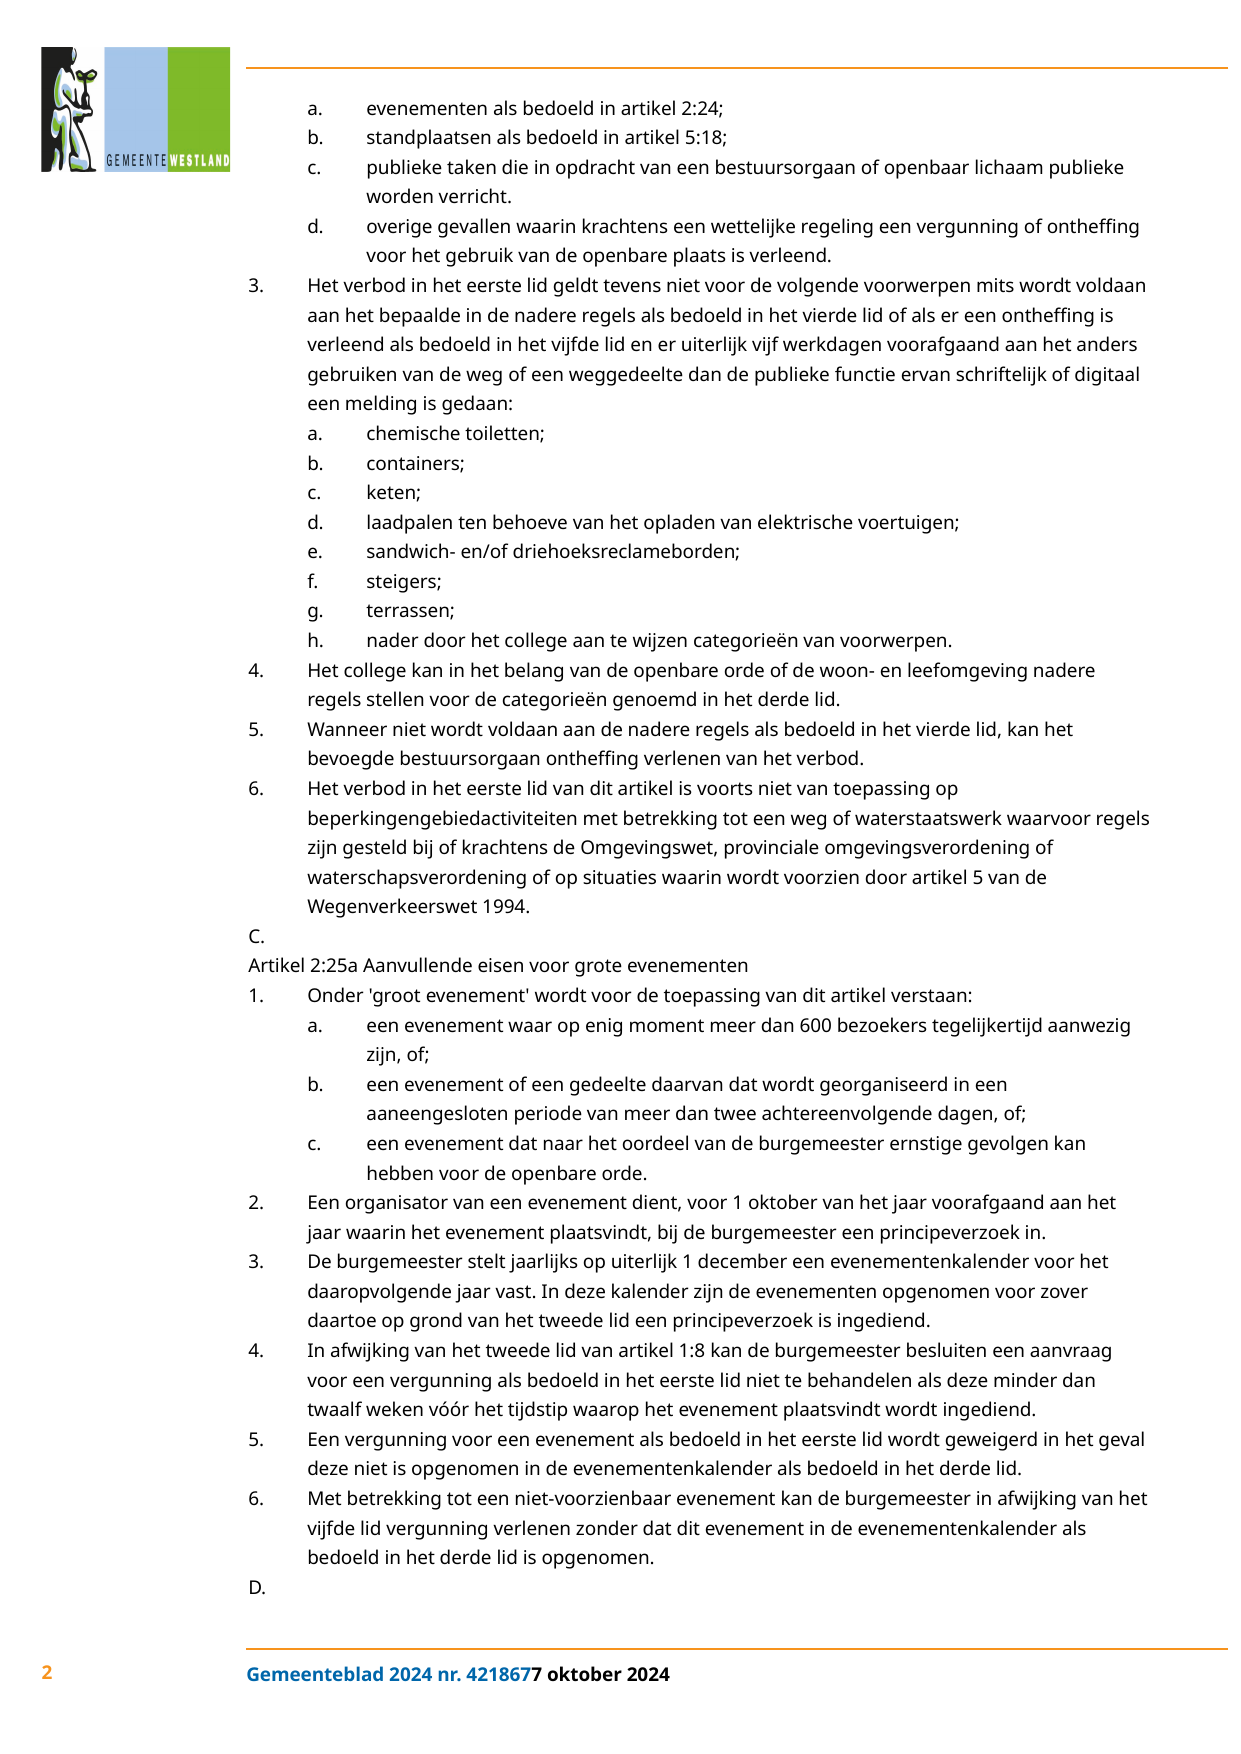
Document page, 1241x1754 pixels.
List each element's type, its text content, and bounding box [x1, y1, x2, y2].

list Het college kan in het belang van de openbare orde of de woon- en leefomgeving nadere regels stellen voor de categorieën genoemd in het derde lid. [248, 657, 1152, 712]
list containers; [307, 450, 1152, 476]
list steigers; [307, 568, 1152, 594]
list In afwijking van het tweede lid van artikel 1:8 kan de burgemeester besluiten een aanvraag voor een vergunning als bedoeld in het eerste lid niet te behandelen als deze minder dan twaalf weken vóór het tijdstip waarop het evenement plaatsvindt wordt ingediend. [248, 1337, 1152, 1422]
list Het verbod in het eerste lid geldt tevens niet voor de volgende voorwerpen mits wordt voldaan aan het bepaalde in de nadere regels als bedoeld in het vierde lid of als er een ontheffing is verleend als bedoeld in het vijfde lid en er uiterlijk vijf werkdagen voorafgaand aan het anders gebruiken van de weg of een weggedeelte dan de publieke functie ervan schriftelijk of digitaal een melding is gedaan: [248, 272, 1152, 416]
list een evenement dat naar het oordeel van de burgemeester ernstige gevolgen kan hebben voor de openbare orde. [307, 1130, 1152, 1186]
text C. [248, 923, 1152, 949]
list keten; [307, 479, 1152, 505]
list Onder 'groot evenement' wordt voor de toepassing van dit artikel verstaan: [248, 982, 1152, 1008]
list Met betrekking tot een niet-voorzienbaar evenement kan de burgemeester in afwijking van het vijfde lid vergunning verlenen zonder dat dit evenement in de evenementenkalender als bedoeld in het derde lid is opgenomen. [248, 1485, 1152, 1570]
list een evenement waar op enig moment meer dan 600 bezoekers tegelijkertijd aanwezig zijn, of; [307, 1012, 1152, 1067]
text Artikel 2:25a Aanvullende eisen voor grote evenementen [248, 953, 1152, 978]
list nader door het college aan te wijzen categorieën van voorwerpen. [307, 627, 1152, 653]
list terrassen; [307, 598, 1152, 623]
list Een vergunning voor een evenement als bedoeld in het eerste lid wordt geweigerd in het geval deze niet is opgenomen in de evenementenkalender als bedoeld in het derde lid. [248, 1426, 1152, 1481]
list chemische toiletten; [307, 420, 1152, 446]
list laadpalen ten behoeve van het opladen van elektrische voertuigen; [307, 509, 1152, 535]
list De burgemeester stelt jaarlijks op uiterlijk 1 december een evenementenkalender voor het daaropvolgende jaar vast. In deze kalender zijn de evenementen opgenomen voor zover daartoe op grond van het tweede lid een principeverzoek is ingediend. [248, 1248, 1152, 1333]
text D. [248, 1574, 1152, 1600]
list Het verbod in het eerste lid van dit artikel is voorts niet van toepassing op beperkingengebiedactiviteiten met betrekking tot een weg of waterstaatswerk waarvoor regels zijn gesteld bij of krachtens de Omgevingswet, provinciale omgevingsverordening of waterschapsverordening of op situaties waarin wordt voorzien door artikel 5 van de Wegenverkeerswet 1994. [248, 775, 1152, 919]
picture [41, 47, 231, 172]
list sandwich- en/of driehoeksreclameborden; [307, 538, 1152, 564]
list publieke taken die in opdracht van een bestuursorgaan of openbaar lichaam publieke worden verricht. [307, 154, 1152, 209]
list Een organisator van een evenement dient, voor 1 oktober van het jaar voorafgaand aan het jaar waarin het evenement plaatsvindt, bij de burgemeester een principeverzoek in. [248, 1189, 1152, 1245]
list overige gevallen waarin krachtens een wettelijke regeling een vergunning of ontheffing voor het gebruik van de openbare plaats is verleend. [307, 213, 1152, 268]
list een evenement of een gedeelte daarvan dat wordt georganiseerd in een aaneengesloten periode van meer dan twee achtereenvolgende dagen, of; [307, 1071, 1152, 1126]
list standplaatsen als bedoeld in artikel 5:18; [307, 124, 1152, 150]
list Wanneer niet wordt voldaan aan de nadere regels als bedoeld in het vierde lid, kan het bevoegde bestuursorgaan ontheffing verlenen van het verbod. [248, 716, 1152, 771]
list evenementen als bedoeld in artikel 2:24; [307, 95, 1152, 121]
